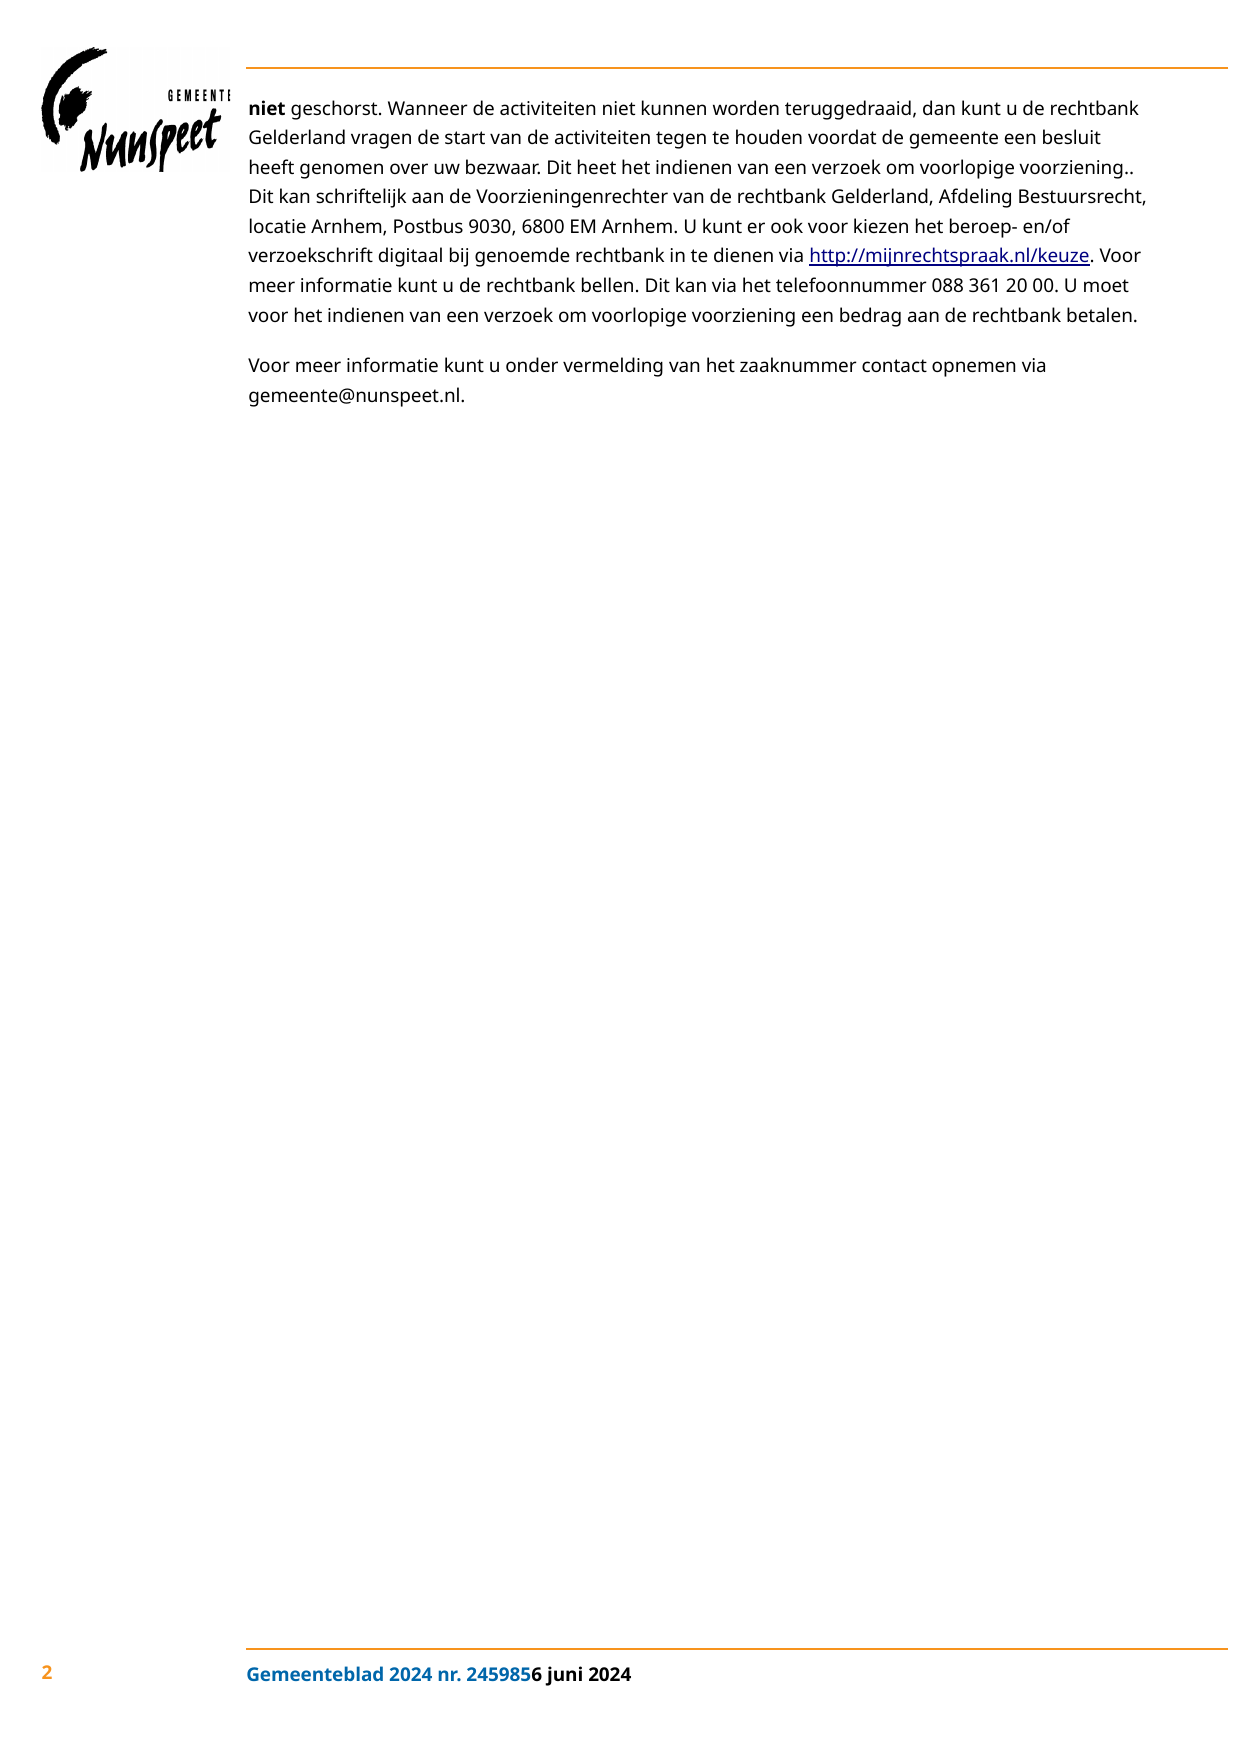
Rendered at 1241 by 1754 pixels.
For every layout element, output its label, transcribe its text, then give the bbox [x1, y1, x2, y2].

text niet geschorst. Wanneer de activiteiten niet kunnen worden teruggedraaid, dan kunt u de rechtbank Gelderland vragen de start van de activiteiten tegen te houden voordat de gemeente een besluit heeft genomen over uw bezwaar. Dit heet het indienen van een verzoek om voorlopige voorziening.. Dit kan schriftelijk aan de Voorzieningenrechter van de rechtbank Gelderland, Afdeling Bestuursrecht, locatie Arnhem, Postbus 9030, 6800 EM Arnhem. U kunt er ook voor kiezen het beroep- en/of verzoekschrift digitaal bij genoemde rechtbank in te dienen via http://mijnrechtspraak.nl/keuze. Voor meer informatie kunt u de rechtbank bellen. Dit kan via het telefoonnummer 088 361 20 00. U moet voor het indienen van een verzoek om voorlopige voorziening een bedrag aan de rechtbank betalen. [248, 95, 1152, 328]
picture [41, 47, 231, 172]
text Voor meer informatie kunt u onder vermelding van het zaaknummer contact opnemen via gemeente@nunspeet.nl. [248, 352, 1152, 408]
